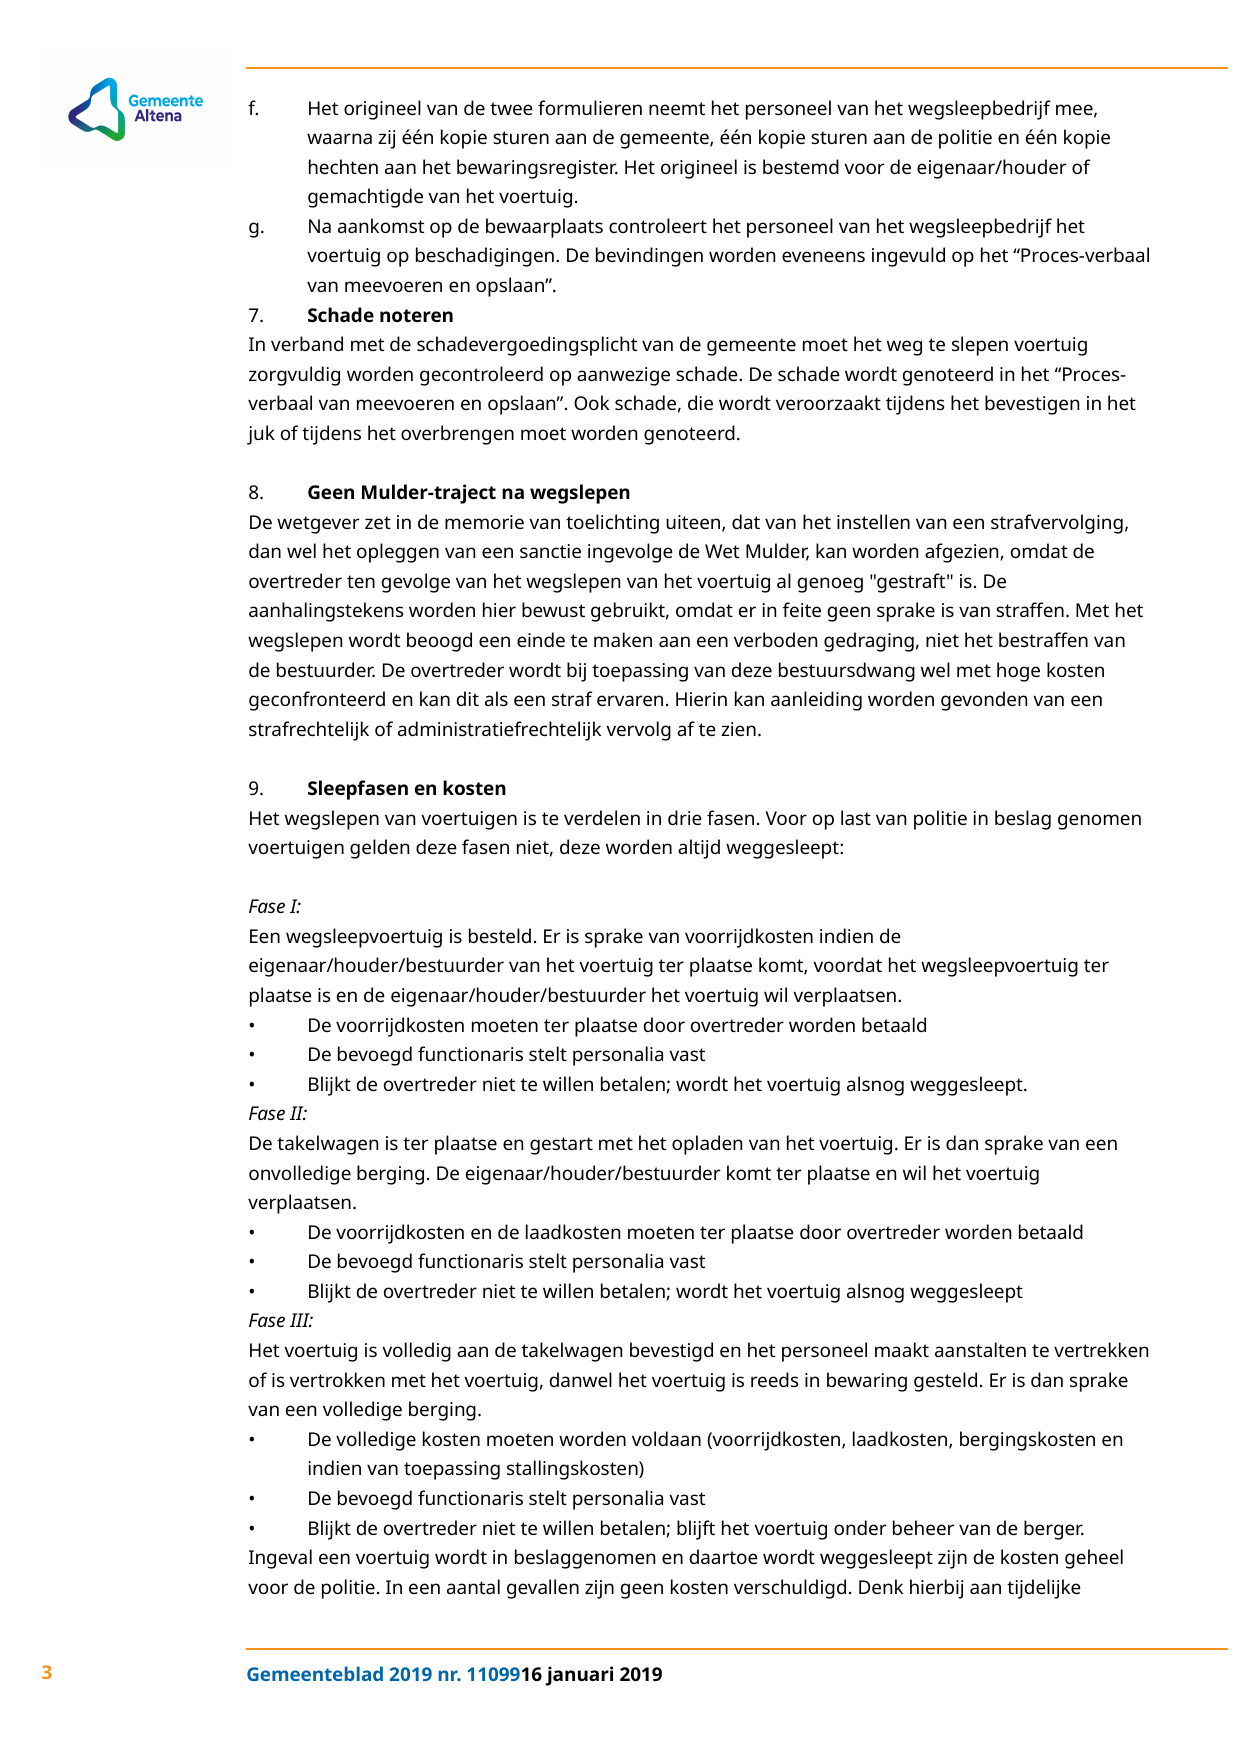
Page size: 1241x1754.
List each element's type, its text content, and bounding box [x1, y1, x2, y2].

list Het origineel van de twee formulieren neemt het personeel van het wegsleepbedrijf mee, waarna zij één kopie sturen aan de gemeente, één kopie sturen aan de politie en één kopie hechten aan het bewaringsregister. Het origineel is bestemd voor de eigenaar/houder of gemachtigde van het voertuig. [248, 95, 1152, 209]
text Het wegslepen van voertuigen is te verdelen in drie fasen. Voor op last van politie in beslag genomen voertuigen gelden deze fasen niet, deze worden altijd weggesleept: [248, 805, 1152, 860]
picture [41, 47, 231, 172]
list De voorrijdkosten en de laadkosten moeten ter plaatse door overtreder worden betaald [248, 1219, 1152, 1245]
list Schade noteren [248, 302, 1152, 328]
list Sleepfasen en kosten [248, 775, 1152, 801]
text De takelwagen is ter plaatse en gestart met het opladen van het voertuig. Er is dan sprake van een onvolledige berging. De eigenaar/houder/bestuurder komt ter plaatse en wil het voertuig verplaatsen. [248, 1130, 1152, 1215]
list Blijkt de overtreder niet te willen betalen; blijft het voertuig onder beheer van de berger. [248, 1515, 1152, 1541]
list Na aankomst op de bewaarplaats controleert het personeel van het wegsleepbedrijf het voertuig op beschadigingen. De bevindingen worden eveneens ingevuld op het “Proces-verbaal van meevoeren en opslaan”. [248, 213, 1152, 298]
text Een wegsleepvoertuig is besteld. Er is sprake van voorrijdkosten indien de eigenaar/houder/bestuurder van het voertuig ter plaatse komt, voordat het wegsleepvoertuig ter plaatse is en de eigenaar/houder/bestuurder het voertuig wil verplaatsen. [248, 923, 1152, 1008]
text Het voertuig is volledig aan de takelwagen bevestigd en het personeel maakt aanstalten te vertrekken of is vertrokken met het voertuig, danwel het voertuig is reeds in bewaring gesteld. Er is dan sprake van een volledige berging. [248, 1337, 1152, 1422]
list De volledige kosten moeten worden voldaan (voorrijdkosten, laadkosten, bergingskosten en indien van toepassing stallingskosten) [248, 1426, 1152, 1481]
text Ingeval een voertuig wordt in beslaggenomen en daartoe wordt weggesleept zijn de kosten geheel voor de politie. In een aantal gevallen zijn geen kosten verschuldigd. Denk hierbij aan tijdelijke [248, 1544, 1152, 1600]
text Fase III: [248, 1308, 1152, 1333]
list Blijkt de overtreder niet te willen betalen; wordt het voertuig alsnog weggesleept [248, 1278, 1152, 1304]
list De voorrijdkosten moeten ter plaatse door overtreder worden betaald [248, 1012, 1152, 1038]
text De wetgever zet in de memorie van toelichting uiteen, dat van het instellen van een strafvervolging, dan wel het opleggen van een sanctie ingevolge de Wet Mulder, kan worden afgezien, omdat de overtreder ten gevolge van het wegslepen van het voertuig al genoeg "gestraft" is. De aanhalingstekens worden hier bewust gebruikt, omdat er in feite geen sprake is van straffen. Met het wegslepen wordt beoogd een einde te maken aan een verboden gedraging, niet het bestraffen van de bestuurder. De overtreder wordt bij toepassing van deze bestuursdwang wel met hoge kosten geconfronteerd en kan dit als een straf ervaren. Hierin kan aanleiding worden gevonden van een strafrechtelijk of administratiefrechtelijk vervolg af te zien. [248, 509, 1152, 742]
list De bevoegd functionaris stelt personalia vast [248, 1485, 1152, 1511]
text Fase I: [248, 893, 1152, 919]
text In verband met de schadevergoedingsplicht van de gemeente moet het weg te slepen voertuig zorgvuldig worden gecontroleerd op aanwezige schade. De schade wordt genoteerd in het “Proces-verbaal van meevoeren en opslaan”. Ook schade, die wordt veroorzaakt tijdens het bevestigen in het juk of tijdens het overbrengen moet worden genoteerd. [248, 331, 1152, 446]
list Geen Mulder-traject na wegslepen [248, 479, 1152, 505]
list Blijkt de overtreder niet te willen betalen; wordt het voertuig alsnog weggesleept. [248, 1071, 1152, 1097]
list De bevoegd functionaris stelt personalia vast [248, 1041, 1152, 1067]
list De bevoegd functionaris stelt personalia vast [248, 1248, 1152, 1274]
text Fase II: [248, 1101, 1152, 1126]
